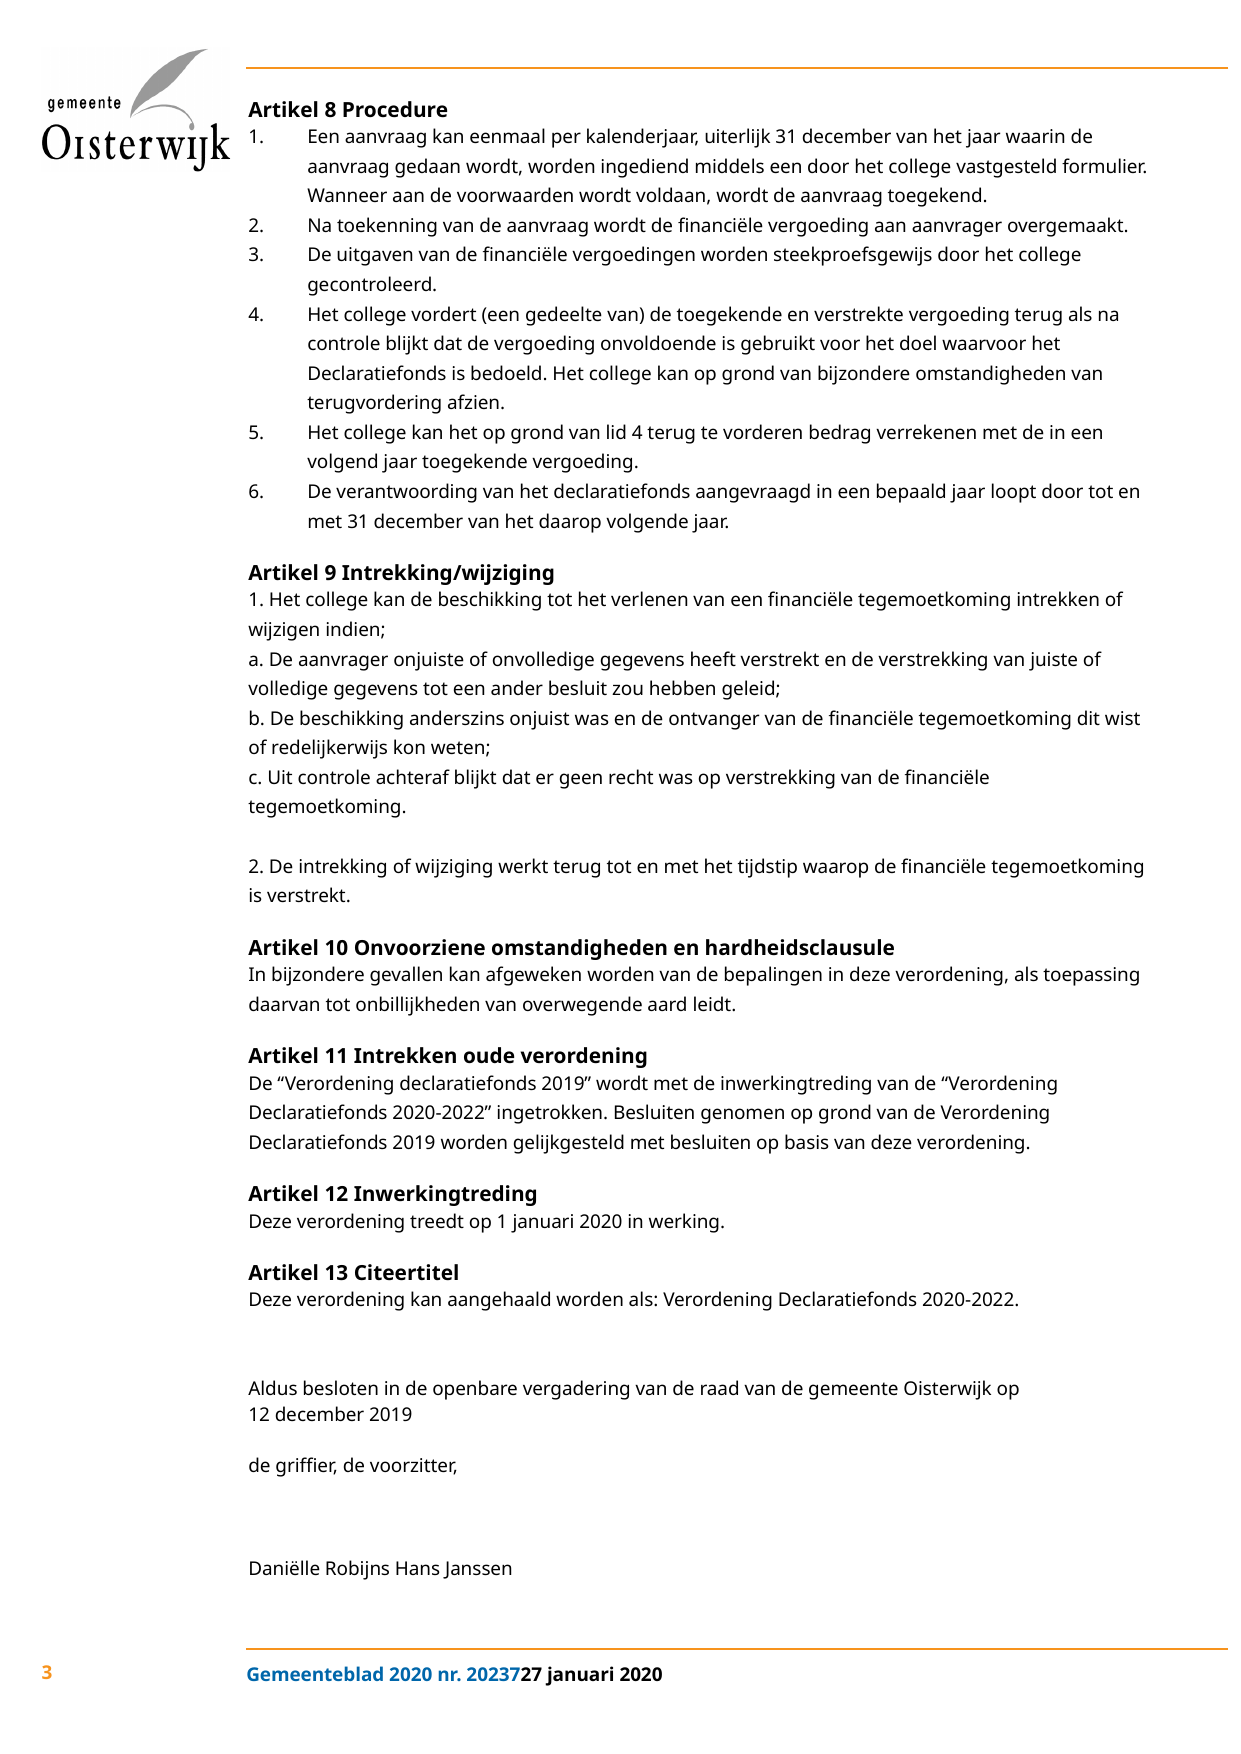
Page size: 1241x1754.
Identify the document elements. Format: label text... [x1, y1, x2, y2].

list Het college kan het op grond van lid 4 terug te vorderen bedrag verrekenen met de in een volgend jaar toegekende vergoeding. [248, 419, 1152, 474]
list Een aanvraag kan eenmaal per kalenderjaar, uiterlijk 31 december van het jaar waarin de aanvraag gedaan wordt, worden ingediend middels een door het college vastgesteld formulier. Wanneer aan de voorwaarden wordt voldaan, wordt de aanvraag toegekend. [248, 123, 1152, 208]
text Artikel 9 Intrekking/wijziging [248, 558, 1152, 587]
text 1. Het college kan de beschikking tot het verlenen van een financiële tegemoetkoming intrekken of wijzigen indien; [248, 587, 1152, 642]
picture [41, 47, 231, 172]
text b. De beschikking anderszins onjuist was en de ontvanger van de financiële tegemoetkoming dit wist of redelijkerwijs kon weten; [248, 705, 1152, 760]
text Aldus besloten in de openbare vergadering van de raad van de gemeente Oisterwijk op [248, 1375, 1152, 1401]
list De verantwoording van het declaratiefonds aangevraagd in een bepaald jaar loopt door tot en met 31 december van het daarop volgende jaar. [248, 478, 1152, 533]
list Het college vordert (een gedeelte van) de toegekende en verstrekte vergoeding terug als na controle blijkt dat de vergoeding onvoldoende is gebruikt voor het doel waarvoor het Declaratiefonds is bedoeld. Het college kan op grond van bijzondere omstandigheden van terugvordering afzien. [248, 301, 1152, 415]
text a. De aanvrager onjuiste of onvolledige gegevens heeft verstrekt en de verstrekking van juiste of volledige gegevens tot een ander besluit zou hebben geleid; [248, 646, 1152, 701]
text Artikel 11 Intrekken oude verordening [248, 1041, 1152, 1070]
text 2. De intrekking of wijziging werkt terug tot en met het tijdstip waarop de financiële tegemoetkoming is verstrekt. [248, 853, 1152, 908]
text de griffier, de voorzitter, [248, 1453, 1152, 1478]
list De uitgaven van de financiële vergoedingen worden steekproefsgewijs door het college gecontroleerd. [248, 242, 1152, 297]
text c. Uit controle achteraf blijkt dat er geen recht was op verstrekking van de financiële tegemoetkoming. [248, 764, 1152, 819]
text In bijzondere gevallen kan afgeweken worden van de bepalingen in deze verordening, als toepassing daarvan tot onbillijkheden van overwegende aard leidt. [248, 961, 1152, 1017]
text Deze verordening kan aangehaald worden als: Verordening Declaratiefonds 2020-2022. [248, 1287, 1152, 1312]
text Artikel 13 Citeertitel [248, 1258, 1152, 1287]
text 12 december 2019 [248, 1401, 1152, 1427]
text De “Verordening declaratiefonds 2019” wordt met de inwerkingtreding van de “Verordening Declaratiefonds 2020-2022” ingetrokken. Besluiten genomen op grond van de Verordening Declaratiefonds 2019 worden gelijkgesteld met besluiten op basis van deze verordening. [248, 1070, 1152, 1155]
text Artikel 10 Onvoorziene omstandigheden en hardheidsclausule [248, 933, 1152, 961]
list Na toekenning van de aanvraag wordt de financiële vergoeding aan aanvrager overgemaakt. [248, 212, 1152, 238]
text Artikel 12 Inwerkingtreding [248, 1179, 1152, 1208]
text Deze verordening treedt op 1 januari 2020 in werking. [248, 1208, 1152, 1233]
text Daniëlle Robijns Hans Janssen [248, 1556, 1152, 1581]
text Artikel 8 Procedure [248, 95, 1152, 123]
